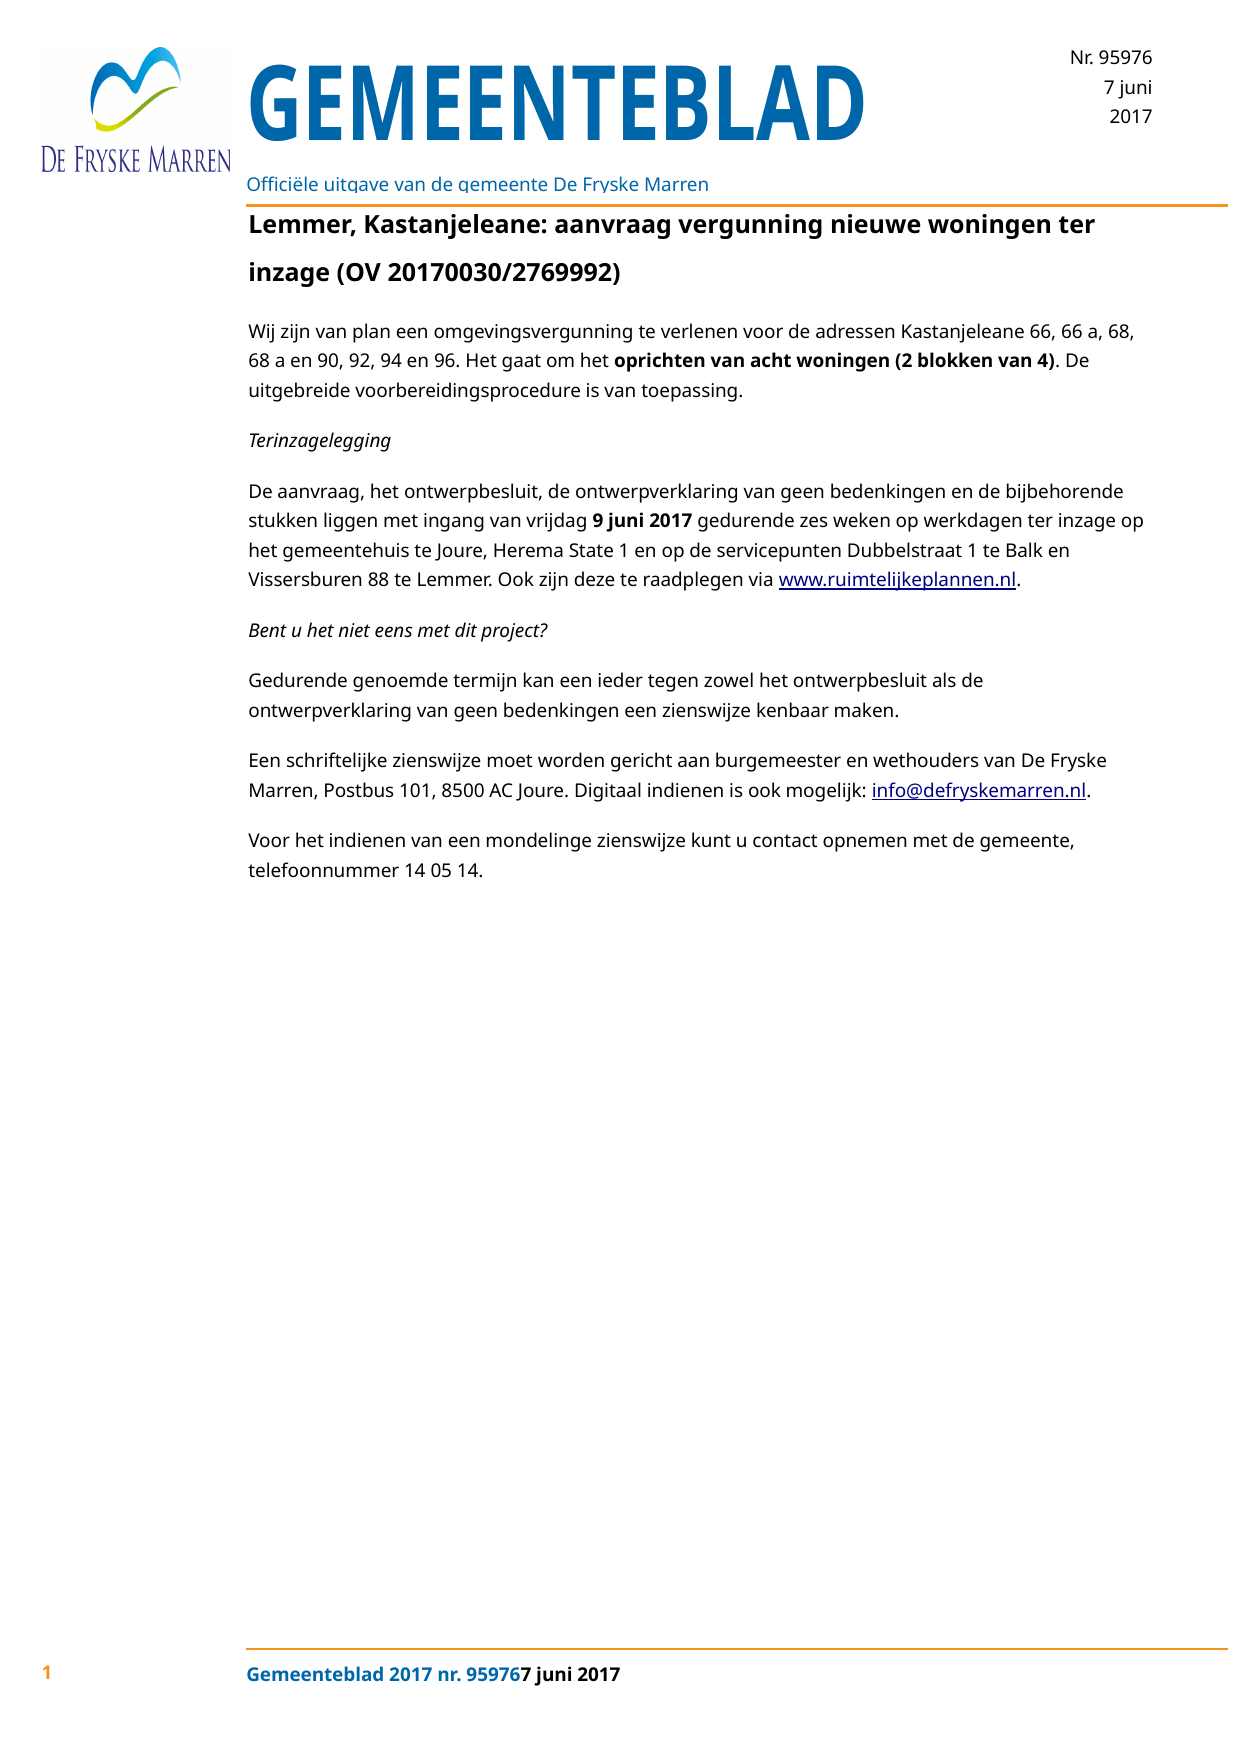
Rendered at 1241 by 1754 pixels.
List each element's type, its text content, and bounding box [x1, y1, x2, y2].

picture [41, 47, 231, 172]
text Gedurende genoemde termijn kan een ieder tegen zowel het ontwerpbesluit als de ontwerpverklaring van geen bedenkingen een zienswijze kenbaar maken. [248, 667, 1152, 723]
text De aanvraag, het ontwerpbesluit, de ontwerpverklaring van geen bedenkingen en de bijbehorende stukken liggen met ingang van vrijdag 9 juni 2017 gedurende zes weken op werkdagen ter inzage op het gemeentehuis te Joure, Herema State 1 en op de servicepunten Dubbelstraat 1 te Balk en Vissersburen 88 te Lemmer. Ook zijn deze te raadplegen via www.ruimtelijkeplannen.nl. [248, 478, 1152, 592]
text Lemmer, Kastanjeleane: aanvraag vergunning nieuwe woningen ter inzage (OV 20170030/2769992) [248, 207, 1152, 288]
text Bent u het niet eens met dit project? [248, 617, 1152, 643]
text Terinzagelegging [248, 427, 1152, 453]
text Wij zijn van plan een omgevingsvergunning te verlenen voor de adressen Kastanjeleane 66, 66 a, 68, 68 a en 90, 92, 94 en 96. Het gaat om het oprichten van acht woningen (2 blokken van 4). De uitgebreide voorbereidingsprocedure is van toepassing. [248, 318, 1152, 403]
text Een schriftelijke zienswijze moet worden gericht aan burgemeester en wethouders van De Fryske Marren, Postbus 101, 8500 AC Joure. Digitaal indienen is ook mogelijk: info@defryskemarren.nl. [248, 747, 1152, 803]
text Voor het indienen van een mondelinge zienswijze kunt u contact opnemen met de gemeente, telefoonnummer 14 05 14. [248, 827, 1152, 883]
